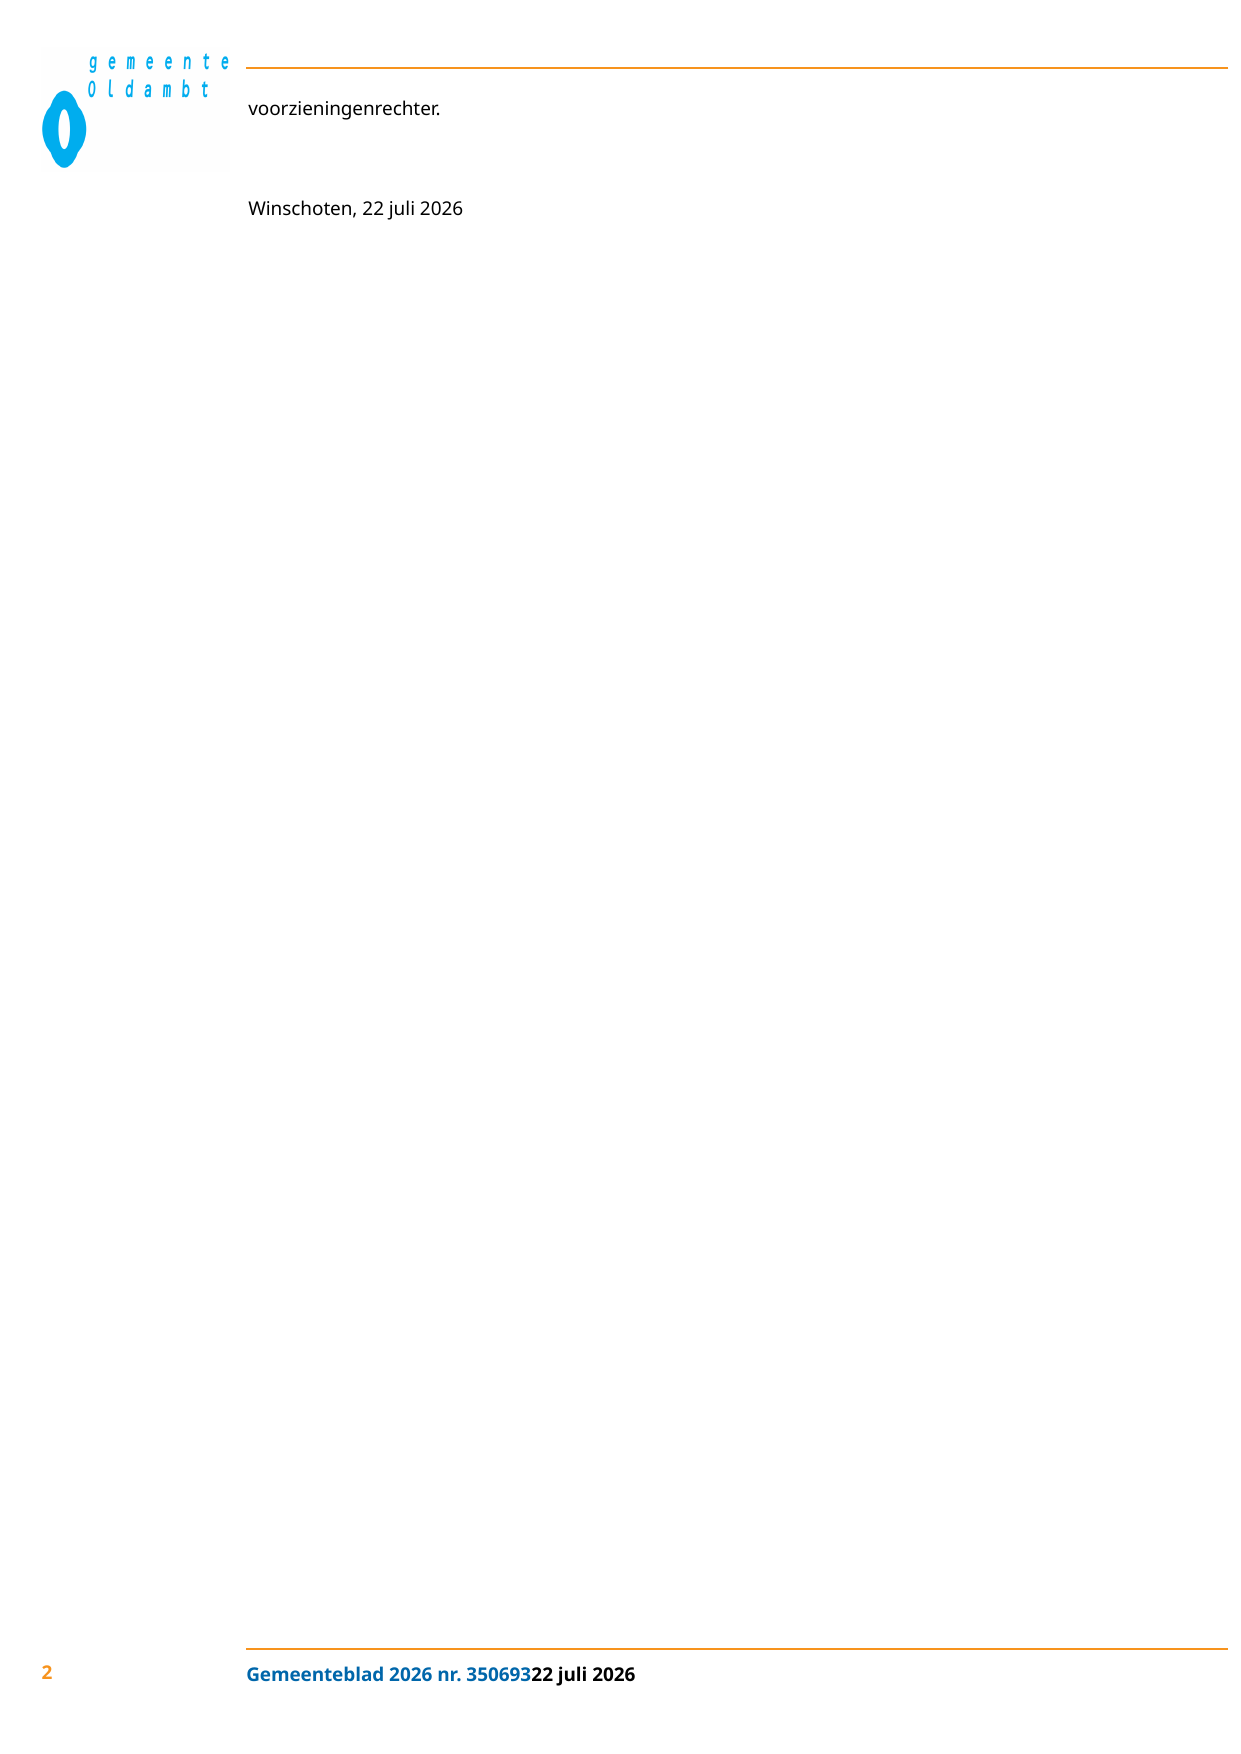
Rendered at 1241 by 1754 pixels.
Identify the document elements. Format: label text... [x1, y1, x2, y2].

text voorzieningenrechter. [248, 95, 1152, 121]
text Winschoten, 22 juli 2026 [248, 196, 1152, 221]
picture [41, 47, 231, 172]
